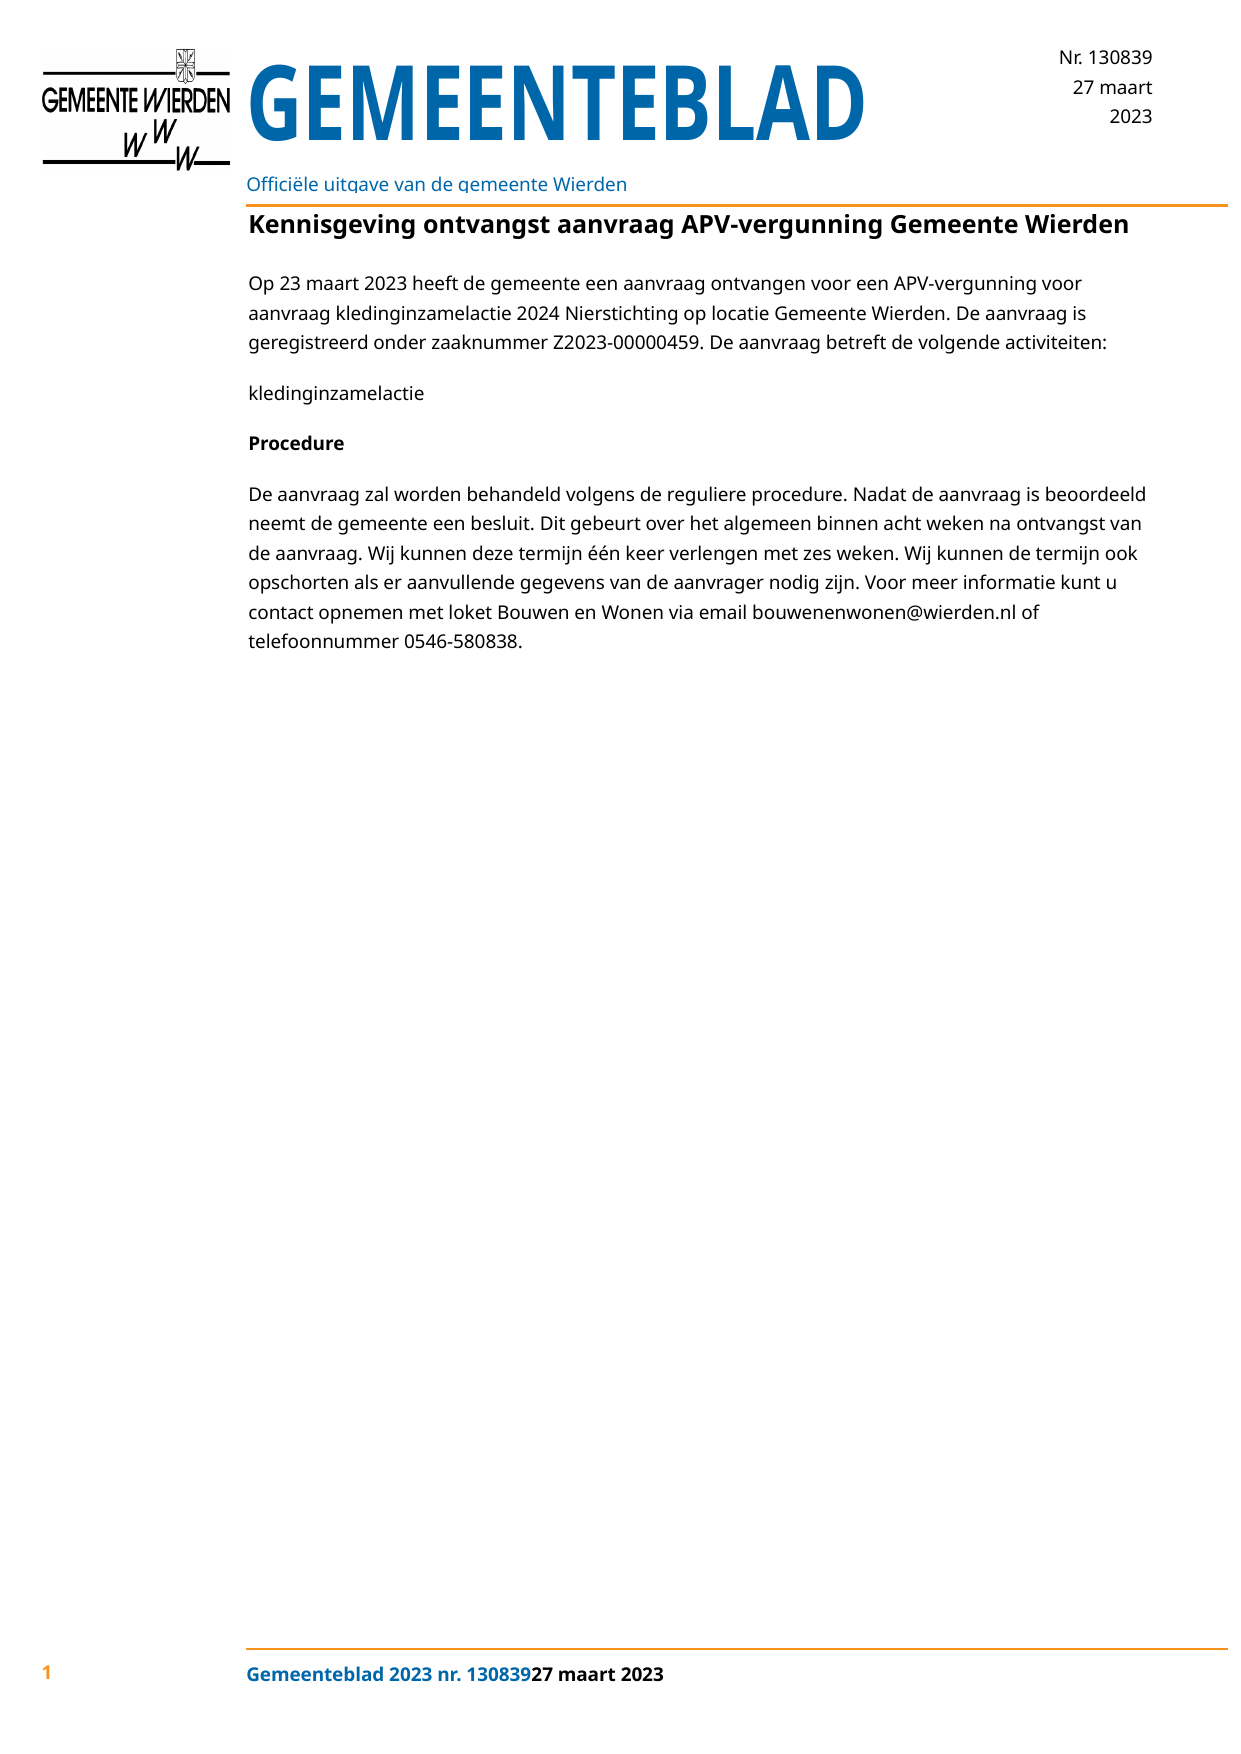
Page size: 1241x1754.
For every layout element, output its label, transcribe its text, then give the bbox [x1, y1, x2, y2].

text Op 23 maart 2023 heeft de gemeente een aanvraag ontvangen voor een APV-vergunning voor aanvraag kledinginzamelactie 2024 Nierstichting op locatie Gemeente Wierden. De aanvraag is geregistreerd onder zaaknummer Z2023-00000459. De aanvraag betreft de volgende activiteiten: [248, 270, 1152, 355]
picture [41, 47, 231, 172]
text Procedure [248, 430, 1152, 456]
text De aanvraag zal worden behandeld volgens de reguliere procedure. Nadat de aanvraag is beoordeeld neemt de gemeente een besluit. Dit gebeurt over het algemeen binnen acht weken na ontvangst van de aanvraag. Wij kunnen deze termijn één keer verlengen met zes weken. Wij kunnen de termijn ook opschorten als er aanvullende gegevens van de aanvrager nodig zijn. Voor meer informatie kunt u contact opnemen met loket Bouwen en Wonen via email bouwenenwonen@wierden.nl of telefoonnummer 0546-580838. [248, 481, 1152, 654]
text kledinginzamelactie [248, 380, 1152, 406]
text Kennisgeving ontvangst aanvraag APV-vergunning Gemeente Wierden [248, 207, 1152, 241]
